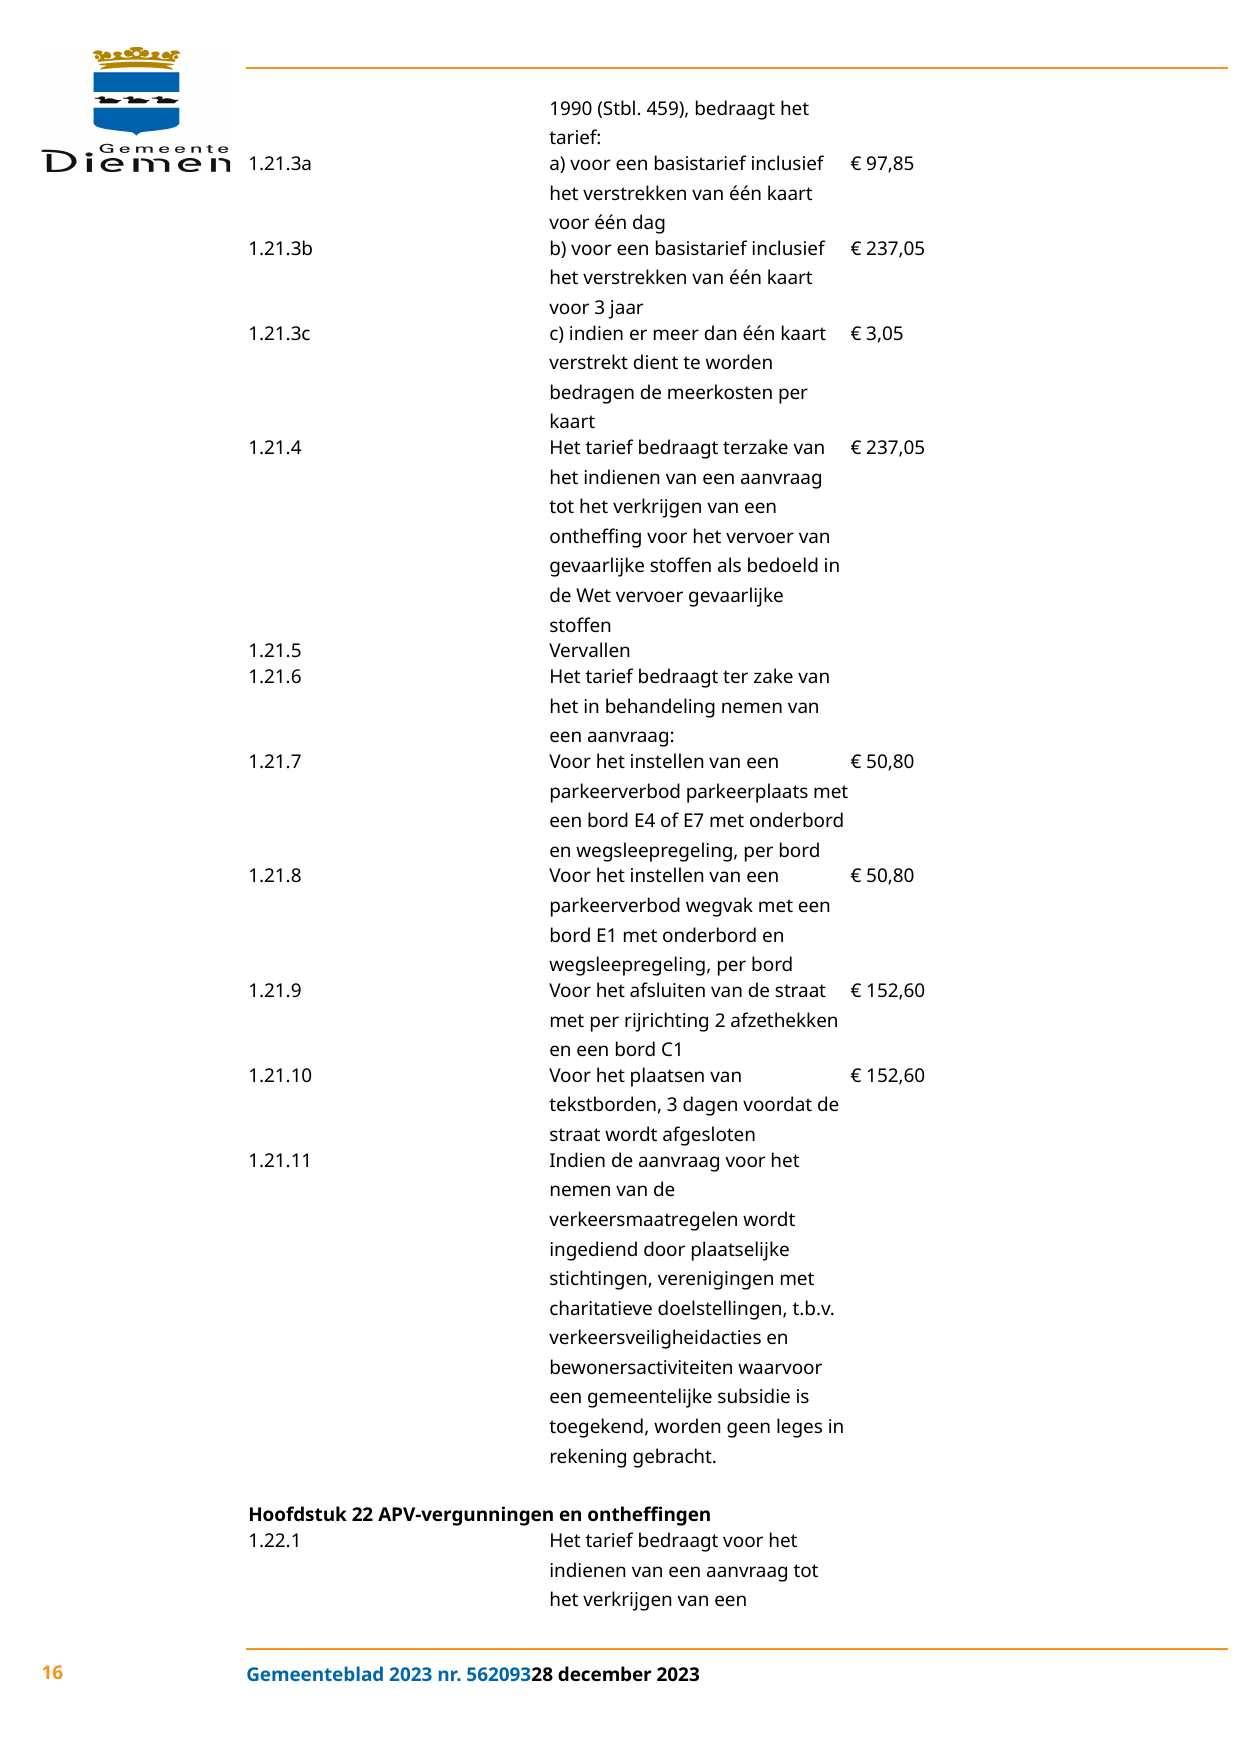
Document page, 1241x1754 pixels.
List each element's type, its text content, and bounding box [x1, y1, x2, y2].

table_cell c) indien er meer dan één kaart verstrekt dient te worden bedragen de meerkosten per kaart [549, 320, 850, 434]
table_cell [248, 95, 549, 150]
table_cell 1990 (Stbl. 459), bedraagt het tarief: [549, 95, 850, 150]
table_cell 1.21.10 [248, 1062, 549, 1147]
table_cell 1.21.11 [248, 1147, 549, 1468]
table_cell 1.21.6 [248, 663, 549, 748]
table_cell Het tarief bedraagt terzake van het indienen van een aanvraag tot het verkrijgen van een ontheffing voor het vervoer van gevaarlijke stoffen als bedoeld in de Wet vervoer gevaarlijke stoffen [549, 434, 850, 638]
table_cell 1.21.7 [248, 748, 549, 863]
table_cell € 3,05 [850, 320, 1152, 434]
table_cell [850, 1147, 1152, 1468]
table_cell 1.21.3b [248, 235, 549, 320]
table_cell 1.21.3a [248, 150, 549, 235]
table_cell Voor het plaatsen van tekstborden, 3 dagen voordat de straat wordt afgesloten [549, 1062, 850, 1147]
table_cell € 50,80 [850, 748, 1152, 863]
table_cell € 237,05 [850, 235, 1152, 320]
table_cell € 237,05 [850, 434, 1152, 638]
table_cell € 152,60 [850, 977, 1152, 1062]
table_cell Voor het afsluiten van de straat met per rijrichting 2 afzethekken en een bord C1 [549, 977, 850, 1062]
table_cell [850, 1527, 1152, 1612]
table_cell 1.21.4 [248, 434, 549, 638]
table_header Hoofdstuk 22 APV-vergunningen en ontheffingen [248, 1501, 850, 1527]
table_cell Voor het instellen van een parkeerverbod wegvak met een bord E1 met onderbord en wegsleepregeling, per bord [549, 863, 850, 977]
table_cell 1.21.8 [248, 863, 549, 977]
table_cell 1.21.9 [248, 977, 549, 1062]
table_cell € 50,80 [850, 863, 1152, 977]
table_cell Indien de aanvraag voor het nemen van de verkeersmaatregelen wordt ingediend door plaatselijke stichtingen, verenigingen met charitatieve doelstellingen, t.b.v. verkeersveiligheidacties en bewonersactiviteiten waarvoor een gemeentelijke subsidie is toegekend, worden geen leges in rekening gebracht. [549, 1147, 850, 1468]
table_header [850, 1501, 1152, 1527]
table_cell Voor het instellen van een parkeerverbod parkeerplaats met een bord E4 of E7 met onderbord en wegsleepregeling, per bord [549, 748, 850, 863]
table_cell 1.21.3c [248, 320, 549, 434]
table_cell Het tarief bedraagt ter zake van het in behandeling nemen van een aanvraag: [549, 663, 850, 748]
table_cell a) voor een basistarief inclusief het verstrekken van één kaart voor één dag [549, 150, 850, 235]
table_cell € 97,85 [850, 150, 1152, 235]
table_cell Het tarief bedraagt voor het indienen van een aanvraag tot het verkrijgen van een [549, 1527, 850, 1612]
picture [41, 47, 231, 172]
table_cell 1.22.1 [248, 1527, 549, 1612]
table_cell Vervallen [549, 638, 850, 663]
table_cell [850, 638, 1152, 663]
table_cell [850, 663, 1152, 748]
table_cell [850, 95, 1152, 150]
table_cell € 152,60 [850, 1062, 1152, 1147]
table_cell 1.21.5 [248, 638, 549, 663]
table_cell b) voor een basistarief inclusief het verstrekken van één kaart voor 3 jaar [549, 235, 850, 320]
